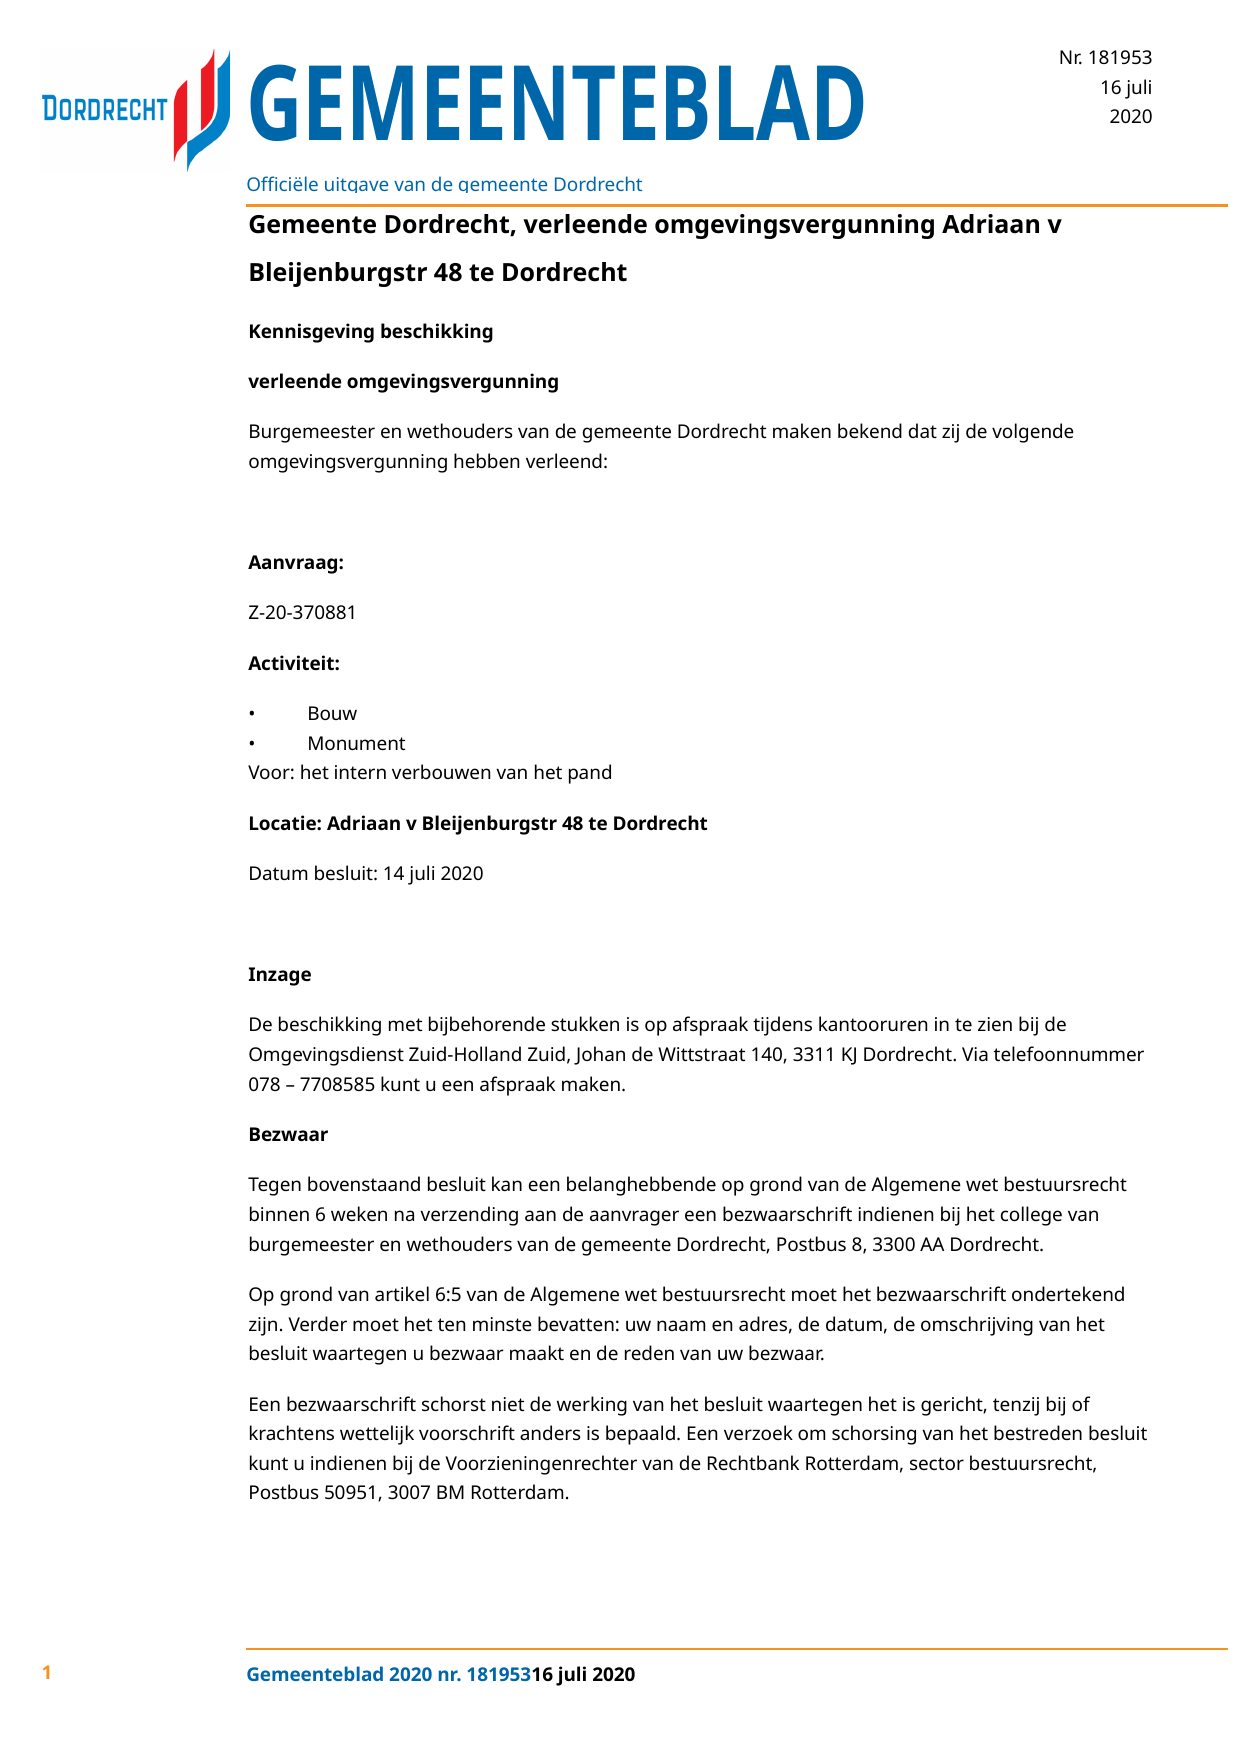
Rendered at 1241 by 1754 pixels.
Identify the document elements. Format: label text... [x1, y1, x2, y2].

text Locatie: Adriaan v Bleijenburgstr 48 te Dordrecht [248, 810, 1152, 836]
text Voor: het intern verbouwen van het pand [248, 759, 1152, 785]
text De beschikking met bijbehorende stukken is op afspraak tijdens kantooruren in te zien bij de Omgevingsdienst Zuid-Holland Zuid, Johan de Wittstraat 140, 3311 KJ Dordrecht. Via telefoonnummer 078 – 7708585 kunt u een afspraak maken. [248, 1012, 1152, 1097]
text Bezwaar [248, 1121, 1152, 1147]
text Aanvraag: [248, 549, 1152, 575]
list Bouw [248, 700, 1152, 726]
text Op grond van artikel 6:5 van de Algemene wet bestuursrecht moet het bezwaarschrift ondertekend zijn. Verder moet het ten minste bevatten: uw naam en adres, de datum, de omschrijving van het besluit waartegen u bezwaar maakt en de reden van uw bezwaar. [248, 1281, 1152, 1366]
list Monument [248, 730, 1152, 756]
text Inzage [248, 961, 1152, 987]
text Activiteit: [248, 650, 1152, 676]
text verleende omgevingsvergunning [248, 368, 1152, 394]
text Kennisgeving beschikking [248, 318, 1152, 344]
text Z-20-370881 [248, 599, 1152, 625]
text Burgemeester en wethouders van de gemeente Dordrecht maken bekend dat zij de volgende omgevingsvergunning hebben verleend: [248, 419, 1152, 474]
text Datum besluit: 14 juli 2020 [248, 860, 1152, 886]
text Tegen bovenstaand besluit kan een belanghebbende op grond van de Algemene wet bestuursrecht binnen 6 weken na verzending aan de aanvrager een bezwaarschrift indienen bij het college van burgemeester en wethouders van de gemeente Dordrecht, Postbus 8, 3300 AA Dordrecht. [248, 1172, 1152, 1257]
picture [41, 47, 231, 172]
text Gemeente Dordrecht, verleende omgevingsvergunning Adriaan v Bleijenburgstr 48 te Dordrecht [248, 207, 1152, 288]
text Een bezwaarschrift schorst niet de werking van het besluit waartegen het is gericht, tenzij bij of krachtens wettelijk voorschrift anders is bepaald. Een verzoek om schorsing van het bestreden besluit kunt u indienen bij de Voorzieningenrechter van de Rechtbank Rotterdam, sector bestuursrecht, Postbus 50951, 3007 BM Rotterdam. [248, 1391, 1152, 1505]
